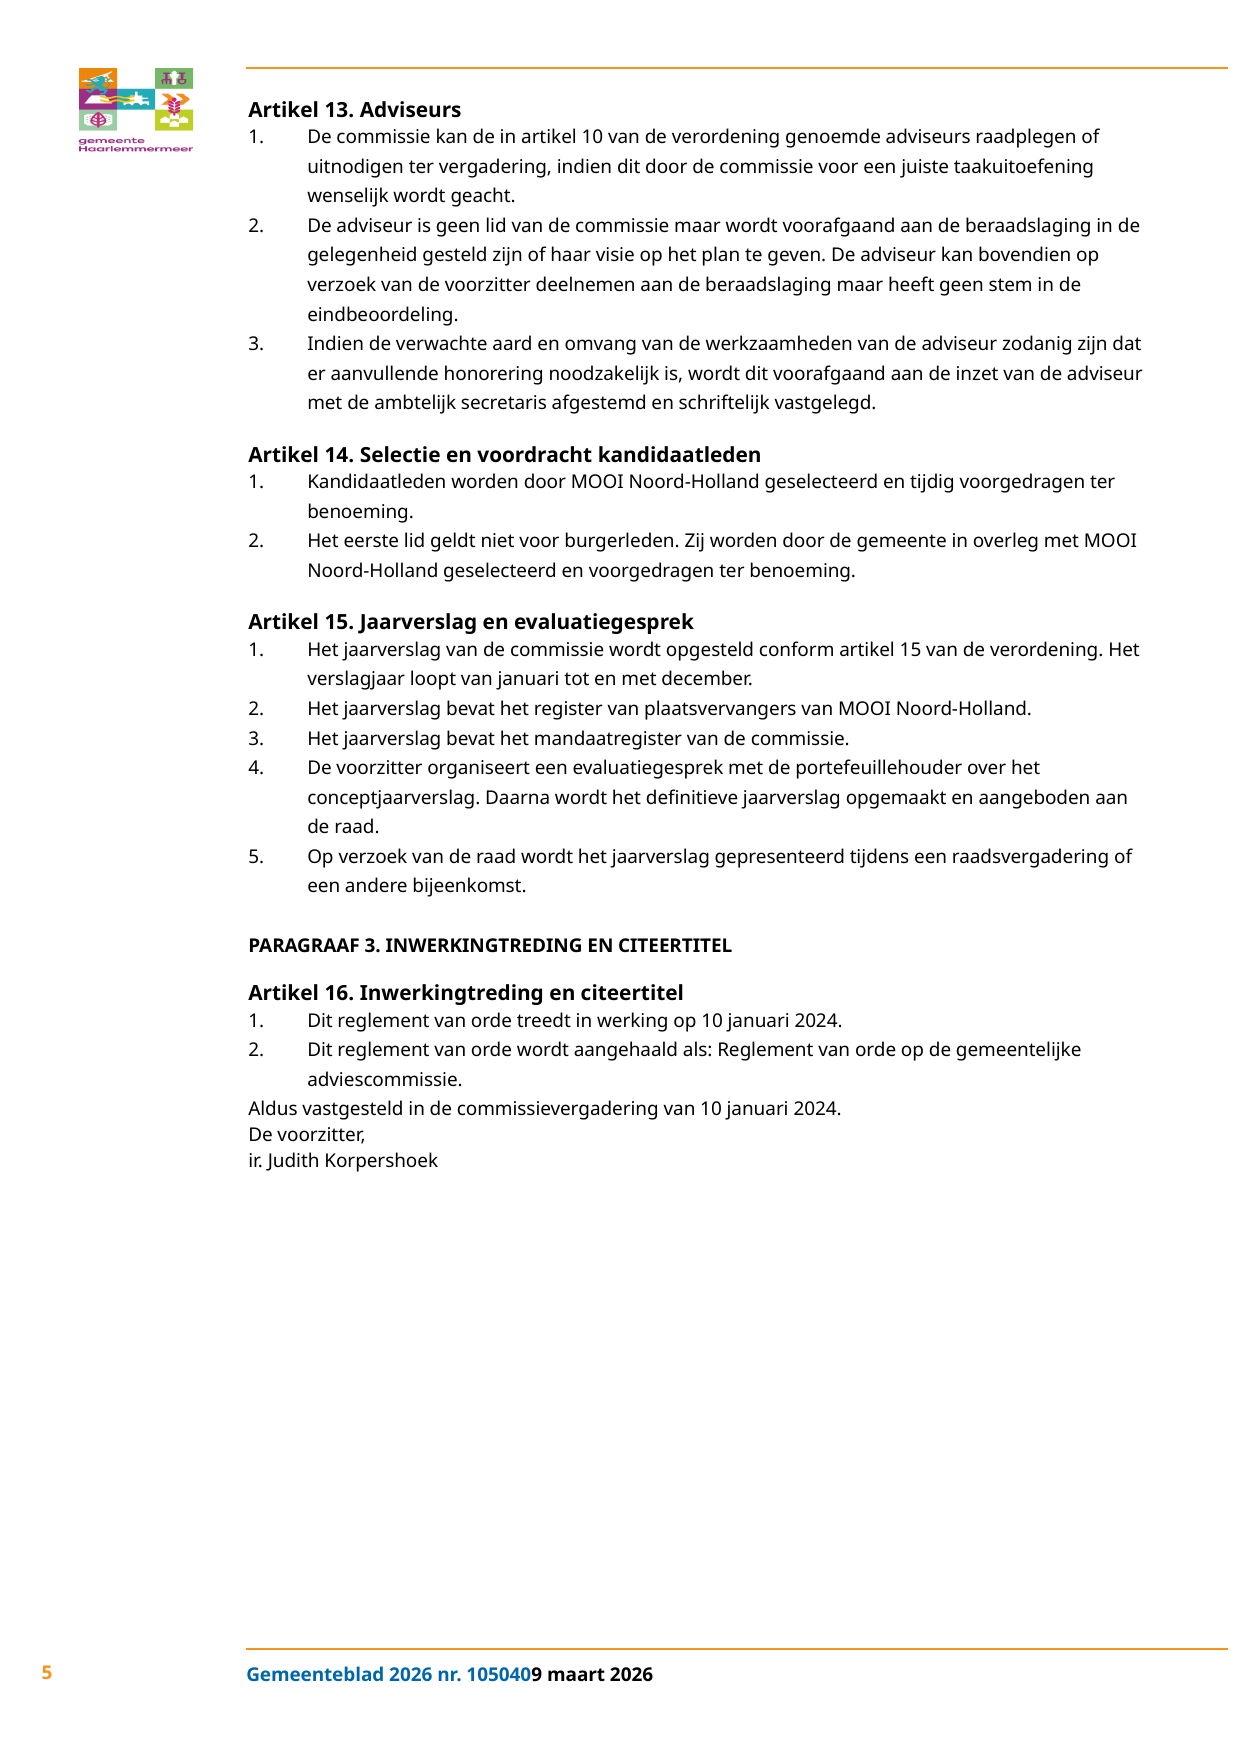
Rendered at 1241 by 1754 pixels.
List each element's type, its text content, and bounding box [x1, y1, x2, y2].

picture [41, 47, 231, 172]
text ir. Judith Korpershoek [248, 1147, 1152, 1173]
list Kandidaatleden worden door MOOI Noord-Holland geselecteerd en tijdig voorgedragen ter benoeming. [248, 468, 1152, 524]
list De adviseur is geen lid van de commissie maar wordt voorafgaand aan de beraadslaging in de gelegenheid gesteld zijn of haar visie op het plan te geven. De adviseur kan bovendien op verzoek van de voorzitter deelnemen aan de beraadslaging maar heeft geen stem in de eindbeoordeling. [248, 212, 1152, 326]
list Het jaarverslag bevat het mandaatregister van de commissie. [248, 725, 1152, 750]
list Dit reglement van orde treedt in werking op 10 januari 2024. [248, 1007, 1152, 1032]
list De voorzitter organiseert een evaluatiegesprek met de portefeuillehouder over het conceptjaarverslag. Daarna wordt het definitieve jaarverslag opgemaakt en aangeboden aan de raad. [248, 754, 1152, 839]
list Het jaarverslag van de commissie wordt opgesteld conform artikel 15 van de verordening. Het verslagjaar loopt van januari tot en met december. [248, 636, 1152, 691]
list Indien de verwachte aard en omvang van de werkzaamheden van de adviseur zodanig zijn dat er aanvullende honorering noodzakelijk is, wordt dit voorafgaand aan de inzet van de adviseur met de ambtelijk secretaris afgestemd en schriftelijk vastgelegd. [248, 330, 1152, 415]
list Dit reglement van orde wordt aangehaald als: Reglement van orde op de gemeentelijke adviescommissie. [248, 1036, 1152, 1092]
list Het eerste lid geldt niet voor burgerleden. Zij worden door de gemeente in overleg met MOOI Noord-Holland geselecteerd en voorgedragen ter benoeming. [248, 527, 1152, 583]
text Artikel 16. Inwerkingtreding en citeertitel [248, 978, 1152, 1007]
text PARAGRAAF 3. INWERKINGTREDING EN CITEERTITEL [248, 932, 1152, 957]
list De commissie kan de in artikel 10 van de verordening genoemde adviseurs raadplegen of uitnodigen ter vergadering, indien dit door de commissie voor een juiste taakuitoefening wenselijk wordt geacht. [248, 123, 1152, 208]
text Artikel 14. Selectie en voordracht kandidaatleden [248, 440, 1152, 468]
list Op verzoek van de raad wordt het jaarverslag gepresenteerd tijdens een raadsvergadering of een andere bijeenkomst. [248, 843, 1152, 898]
list Het jaarverslag bevat het register van plaatsvervangers van MOOI Noord-Holland. [248, 695, 1152, 721]
text Artikel 15. Jaarverslag en evaluatiegesprek [248, 607, 1152, 636]
text Aldus vastgesteld in de commissievergadering van 10 januari 2024. [248, 1096, 1152, 1121]
text Artikel 13. Adviseurs [248, 95, 1152, 123]
text De voorzitter, [248, 1121, 1152, 1147]
